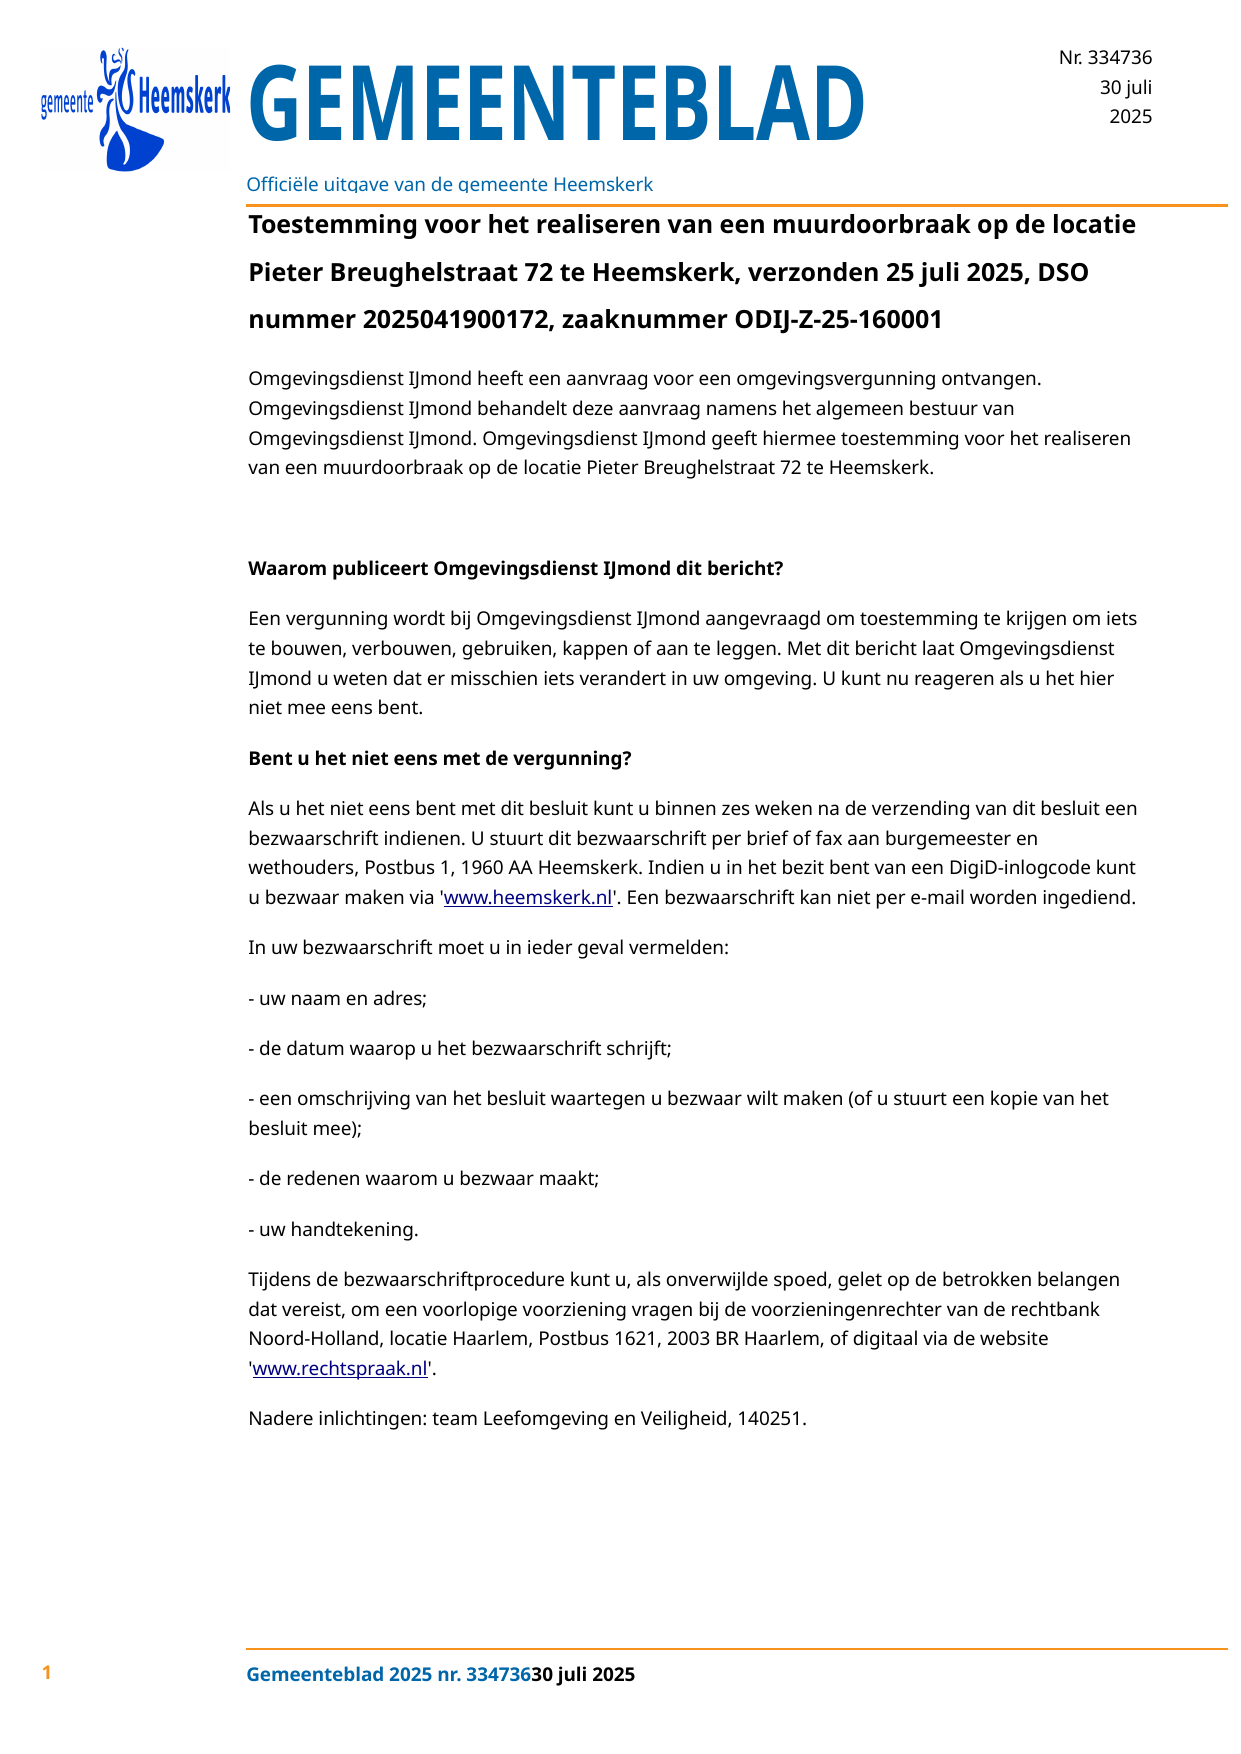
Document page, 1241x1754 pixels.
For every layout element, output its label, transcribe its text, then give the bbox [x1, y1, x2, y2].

text - een omschrijving van het besluit waartegen u bezwaar wilt maken (of u stuurt een kopie van het besluit mee); [248, 1086, 1152, 1141]
text In uw bezwaarschrift moet u in ieder geval vermelden: [248, 934, 1152, 960]
text - de datum waarop u het bezwaarschrift schrijft; [248, 1035, 1152, 1061]
text Als u het niet eens bent met dit besluit kunt u binnen zes weken na de verzending van dit besluit een bezwaarschrift indienen. U stuurt dit bezwaarschrift per brief of fax aan burgemeester en wethouders, Postbus 1, 1960 AA Heemskerk. Indien u in het bezit bent van een DigiD-inlogcode kunt u bezwaar maken via 'www.heemskerk.nl'. Een bezwaarschrift kan niet per e-mail worden ingediend. [248, 795, 1152, 909]
picture [41, 47, 231, 172]
text Bent u het niet eens met de vergunning? [248, 745, 1152, 770]
text Toestemming voor het realiseren van een muurdoorbraak op de locatie Pieter Breughelstraat 72 te Heemskerk, verzonden 25 juli 2025, DSO nummer 2025041900172, zaaknummer ODIJ-Z-25-160001 [248, 207, 1152, 336]
text Nadere inlichtingen: team Leefomgeving en Veiligheid, 140251. [248, 1406, 1152, 1431]
text - de redenen waarom u bezwaar maakt; [248, 1166, 1152, 1191]
text - uw naam en adres; [248, 985, 1152, 1010]
text - uw handtekening. [248, 1216, 1152, 1242]
text Omgevingsdienst IJmond heeft een aanvraag voor een omgevingsvergunning ontvangen. Omgevingsdienst IJmond behandelt deze aanvraag namens het algemeen bestuur van Omgevingsdienst IJmond. Omgevingsdienst IJmond geeft hiermee toestemming voor het realiseren van een muurdoorbraak op de locatie Pieter Breughelstraat 72 te Heemskerk. [248, 366, 1152, 480]
text Een vergunning wordt bij Omgevingsdienst IJmond aangevraagd om toestemming te krijgen om iets te bouwen, verbouwen, gebruiken, kappen of aan te leggen. Met dit bericht laat Omgevingsdienst IJmond u weten dat er misschien iets verandert in uw omgeving. U kunt nu reageren als u het hier niet mee eens bent. [248, 606, 1152, 720]
text Waarom publiceert Omgevingsdienst IJmond dit bericht? [248, 555, 1152, 581]
text Tijdens de bezwaarschriftprocedure kunt u, als onverwijlde spoed, gelet op de betrokken belangen dat vereist, om een voorlopige voorziening vragen bij de voorzieningenrechter van de rechtbank Noord-Holland, locatie Haarlem, Postbus 1621, 2003 BR Haarlem, of digitaal via de website 'www.rechtspraak.nl'. [248, 1266, 1152, 1381]
